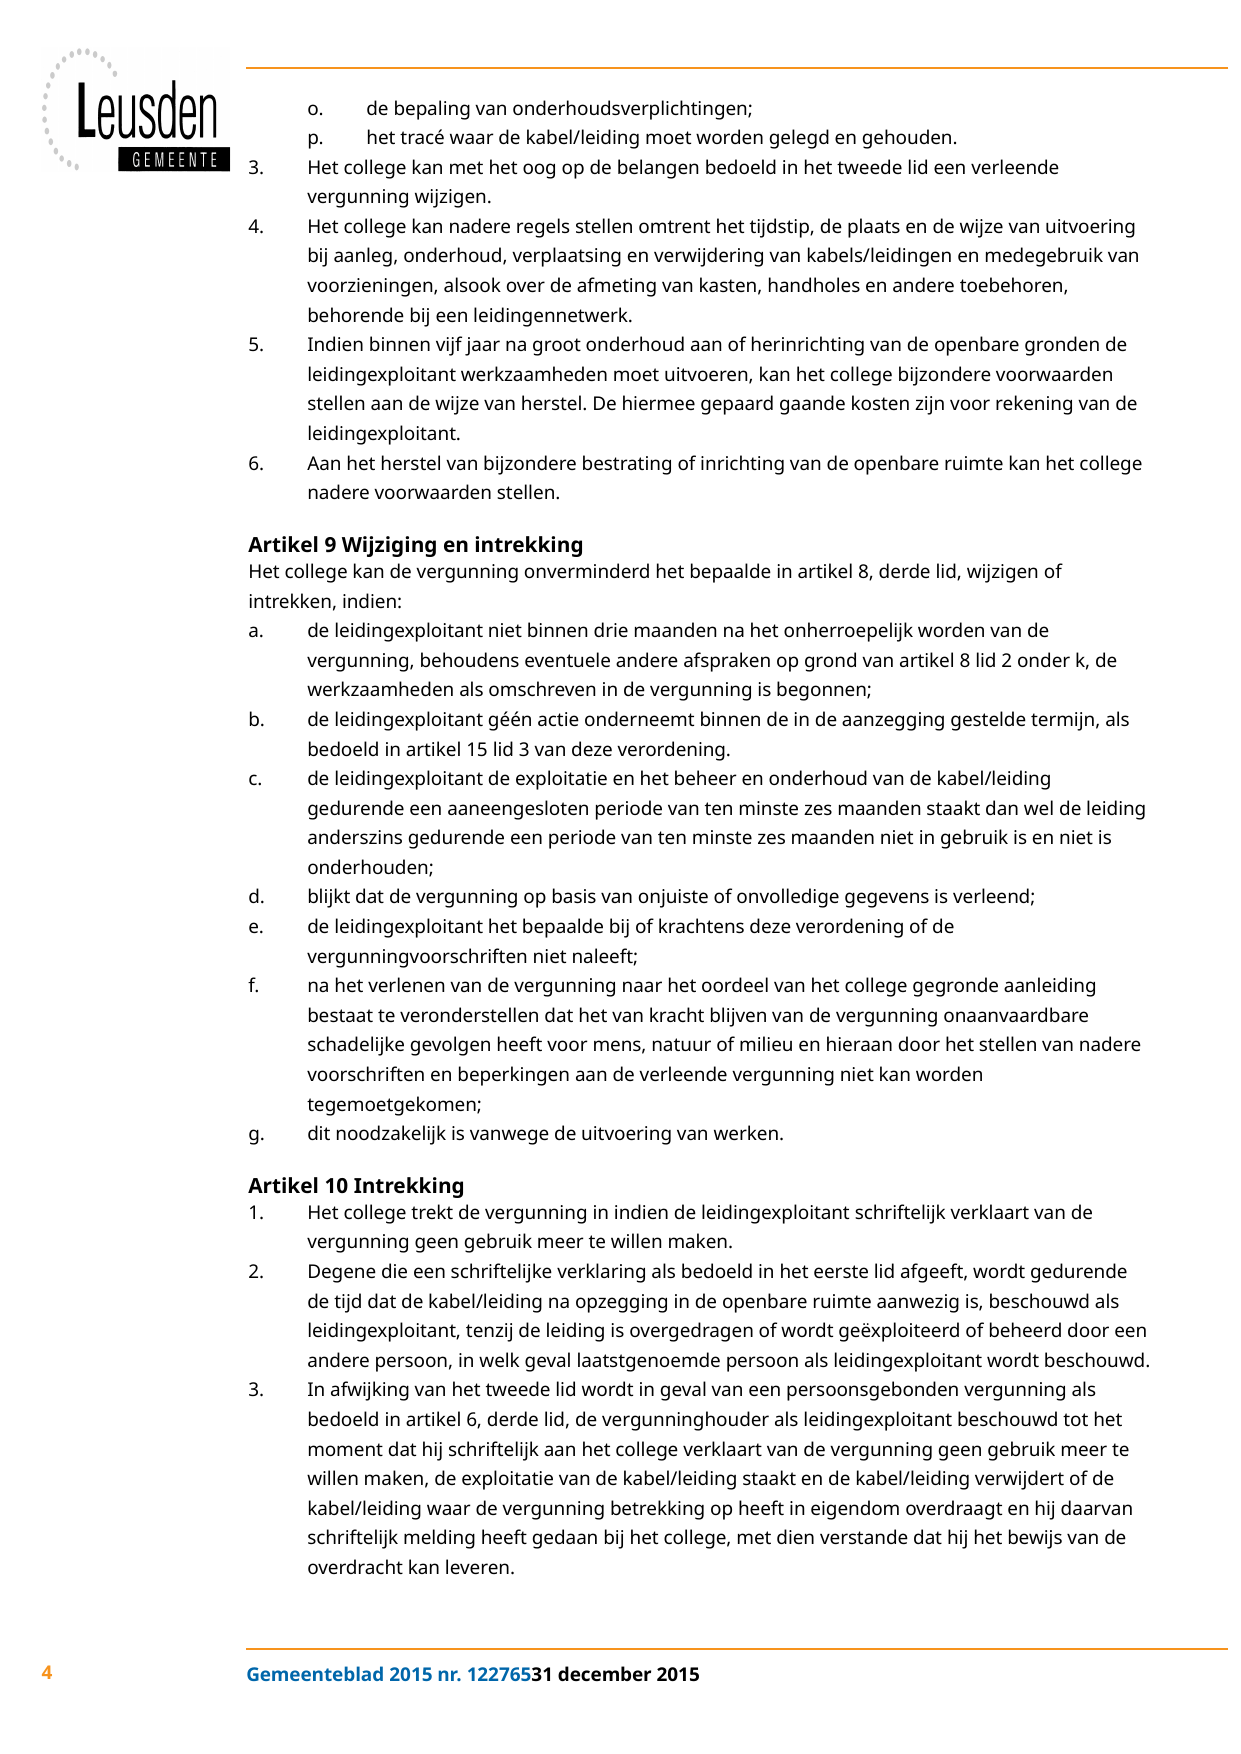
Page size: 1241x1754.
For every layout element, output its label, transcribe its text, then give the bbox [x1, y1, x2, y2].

list blijkt dat de vergunning op basis van onjuiste of onvolledige gegevens is verleend; [248, 884, 1152, 909]
list de bepaling van onderhoudsverplichtingen; [307, 95, 1152, 121]
list Degene die een schriftelijke verklaring als bedoeld in het eerste lid afgeeft, wordt gedurende de tijd dat de kabel/leiding na opzegging in de openbare ruimte aanwezig is, beschouwd als leidingexploitant, tenzij de leiding is overgedragen of wordt geëxploiteerd of beheerd door een andere persoon, in welk geval laatstgenoemde persoon als leidingexploitant wordt beschouwd. [248, 1258, 1152, 1373]
list de leidingexploitant de exploitatie en het beheer en onderhoud van de kabel/leiding gedurende een aaneengesloten periode van ten minste zes maanden staakt dan wel de leiding anderszins gedurende een periode van ten minste zes maanden niet in gebruik is en niet is onderhouden; [248, 765, 1152, 880]
text Artikel 10 Intrekking [248, 1171, 1152, 1199]
list dit noodzakelijk is vanwege de uitvoering van werken. [248, 1120, 1152, 1146]
list Het college trekt de vergunning in indien de leidingexploitant schriftelijk verklaart van de vergunning geen gebruik meer te willen maken. [248, 1199, 1152, 1254]
text Artikel 9 Wijziging en intrekking [248, 530, 1152, 558]
list de leidingexploitant het bepaalde bij of krachtens deze verordening of de vergunningvoorschriften niet naleeft; [248, 913, 1152, 968]
text Het college kan de vergunning onverminderd het bepaalde in artikel 8, derde lid, wijzigen of intrekken, indien: [248, 558, 1152, 613]
list na het verlenen van de vergunning naar het oordeel van het college gegronde aanleiding bestaat te veronderstellen dat het van kracht blijven van de vergunning onaanvaardbare schadelijke gevolgen heeft voor mens, natuur of milieu en hieraan door het stellen van nadere voorschriften en beperkingen aan de verleende vergunning niet kan worden tegemoetgekomen; [248, 972, 1152, 1116]
picture [41, 47, 231, 172]
list Aan het herstel van bijzondere bestrating of inrichting van de openbare ruimte kan het college nadere voorwaarden stellen. [248, 450, 1152, 505]
list Het college kan met het oog op de belangen bedoeld in het tweede lid een verleende vergunning wijzigen. [248, 154, 1152, 209]
list het tracé waar de kabel/leiding moet worden gelegd en gehouden. [307, 124, 1152, 150]
list Het college kan nadere regels stellen omtrent het tijdstip, de plaats en de wijze van uitvoering bij aanleg, onderhoud, verplaatsing en verwijdering van kabels/leidingen en medegebruik van voorzieningen, alsook over de afmeting van kasten, handholes en andere toebehoren, behorende bij een leidingennetwerk. [248, 213, 1152, 328]
list In afwijking van het tweede lid wordt in geval van een persoonsgebonden vergunning als bedoeld in artikel 6, derde lid, de vergunninghouder als leidingexploitant beschouwd tot het moment dat hij schriftelijk aan het college verklaart van de vergunning geen gebruik meer te willen maken, de exploitatie van de kabel/leiding staakt en de kabel/leiding verwijdert of de kabel/leiding waar de vergunning betrekking op heeft in eigendom overdraagt en hij daarvan schriftelijk melding heeft gedaan bij het college, met dien verstande dat hij het bewijs van de overdracht kan leveren. [248, 1377, 1152, 1580]
list de leidingexploitant géén actie onderneemt binnen de in de aanzegging gestelde termijn, als bedoeld in artikel 15 lid 3 van deze verordening. [248, 706, 1152, 761]
list Indien binnen vijf jaar na groot onderhoud aan of herinrichting van de openbare gronden de leidingexploitant werkzaamheden moet uitvoeren, kan het college bijzondere voorwaarden stellen aan de wijze van herstel. De hiermee gepaard gaande kosten zijn voor rekening van de leidingexploitant. [248, 331, 1152, 446]
list de leidingexploitant niet binnen drie maanden na het onherroepelijk worden van de vergunning, behoudens eventuele andere afspraken op grond van artikel 8 lid 2 onder k, de werkzaamheden als omschreven in de vergunning is begonnen; [248, 617, 1152, 702]
